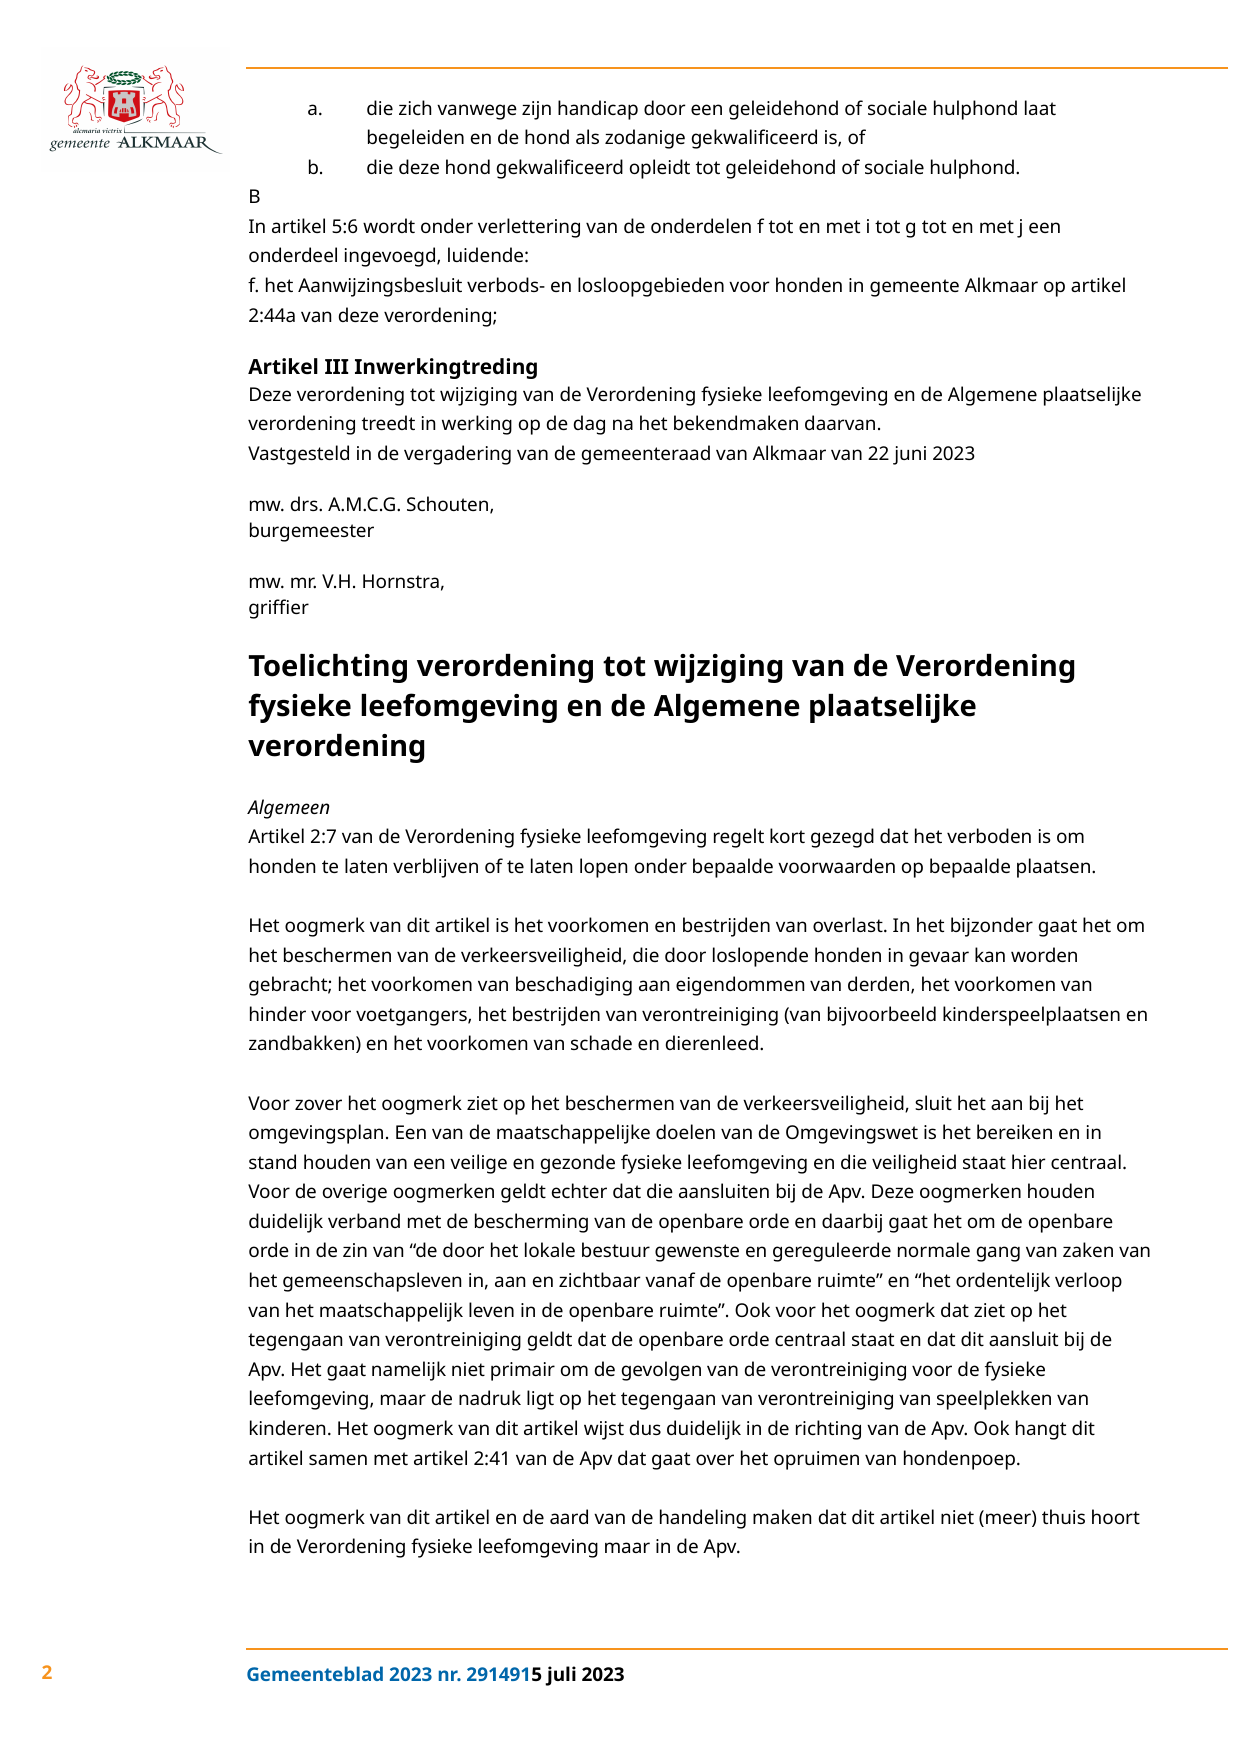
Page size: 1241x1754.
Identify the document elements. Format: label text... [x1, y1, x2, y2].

text f. het Aanwijzingsbesluit verbods- en losloopgebieden voor honden in gemeente Alkmaar op artikel 2:44a van deze verordening; [248, 272, 1152, 328]
text burgemeester [248, 517, 1152, 543]
text Algemeen [248, 794, 1152, 820]
list die zich vanwege zijn handicap door een geleidehond of sociale hulphond laat begeleiden en de hond als zodanige gekwalificeerd is, of [307, 95, 1152, 150]
text Het oogmerk van dit artikel is het voorkomen en bestrijden van overlast. In het bijzonder gaat het om het beschermen van de verkeersveiligheid, die door loslopende honden in gevaar kan worden gebracht; het voorkomen van beschadiging aan eigendommen van derden, het voorkomen van hinder voor voetgangers, het bestrijden van verontreiniging (van bijvoorbeeld kinderspeelplaatsen en zandbakken) en het voorkomen van schade en dierenleed. [248, 912, 1152, 1056]
text B [248, 183, 1152, 209]
list die deze hond gekwalificeerd opleidt tot geleidehond of sociale hulphond. [307, 154, 1152, 180]
text Deze verordening tot wijziging van de Verordening fysieke leefomgeving en de Algemene plaatselijke verordening treedt in werking op de dag na het bekendmaken daarvan. [248, 381, 1152, 436]
text Artikel III Inwerkingtreding [248, 352, 1152, 381]
text mw. mr. V.H. Hornstra, [248, 568, 1152, 594]
text Vastgesteld in de vergadering van de gemeenteraad van Alkmaar van 22 juni 2023 [248, 440, 1152, 466]
text mw. drs. A.M.C.G. Schouten, [248, 491, 1152, 517]
picture [41, 47, 231, 172]
text griffier [248, 594, 1152, 620]
text Voor zover het oogmerk ziet op het beschermen van de verkeersveiligheid, sluit het aan bij het omgevingsplan. Een van de maatschappelijke doelen van de Omgevingswet is het bereiken en in stand houden van een veilige en gezonde fysieke leefomgeving en die veiligheid staat hier centraal. Voor de overige oogmerken geldt echter dat die aansluiten bij de Apv. Deze oogmerken houden duidelijk verband met de bescherming van de openbare orde en daarbij gaat het om de openbare orde in de zin van “de door het lokale bestuur gewenste en gereguleerde normale gang van zaken van het gemeenschapsleven in, aan en zichtbaar vanaf de openbare ruimte” en “het ordentelijk verloop van het maatschappelijk leven in de openbare ruimte”. Ook voor het oogmerk dat ziet op het tegengaan van verontreiniging geldt dat de openbare orde centraal staat en dat dit aansluit bij de Apv. Het gaat namelijk niet primair om de gevolgen van de verontreiniging voor de fysieke leefomgeving, maar de nadruk ligt op het tegengaan van verontreiniging van speelplekken van kinderen. Het oogmerk van dit artikel wijst dus duidelijk in de richting van de Apv. Ook hangt dit artikel samen met artikel 2:41 van de Apv dat gaat over het opruimen van hondenpoep. [248, 1090, 1152, 1471]
text Toelichting verordening tot wijziging van de Verordening fysieke leefomgeving en de Algemene plaatselijke verordening [248, 646, 1152, 765]
text Het oogmerk van dit artikel en de aard van de handeling maken dat dit artikel niet (meer) thuis hoort in de Verordening fysieke leefomgeving maar in de Apv. [248, 1504, 1152, 1559]
text In artikel 5:6 wordt onder verlettering van de onderdelen f tot en met i tot g tot en met j een onderdeel ingevoegd, luidende: [248, 213, 1152, 268]
text Artikel 2:7 van de Verordening fysieke leefomgeving regelt kort gezegd dat het verboden is om honden te laten verblijven of te laten lopen onder bepaalde voorwaarden op bepaalde plaatsen. [248, 823, 1152, 879]
